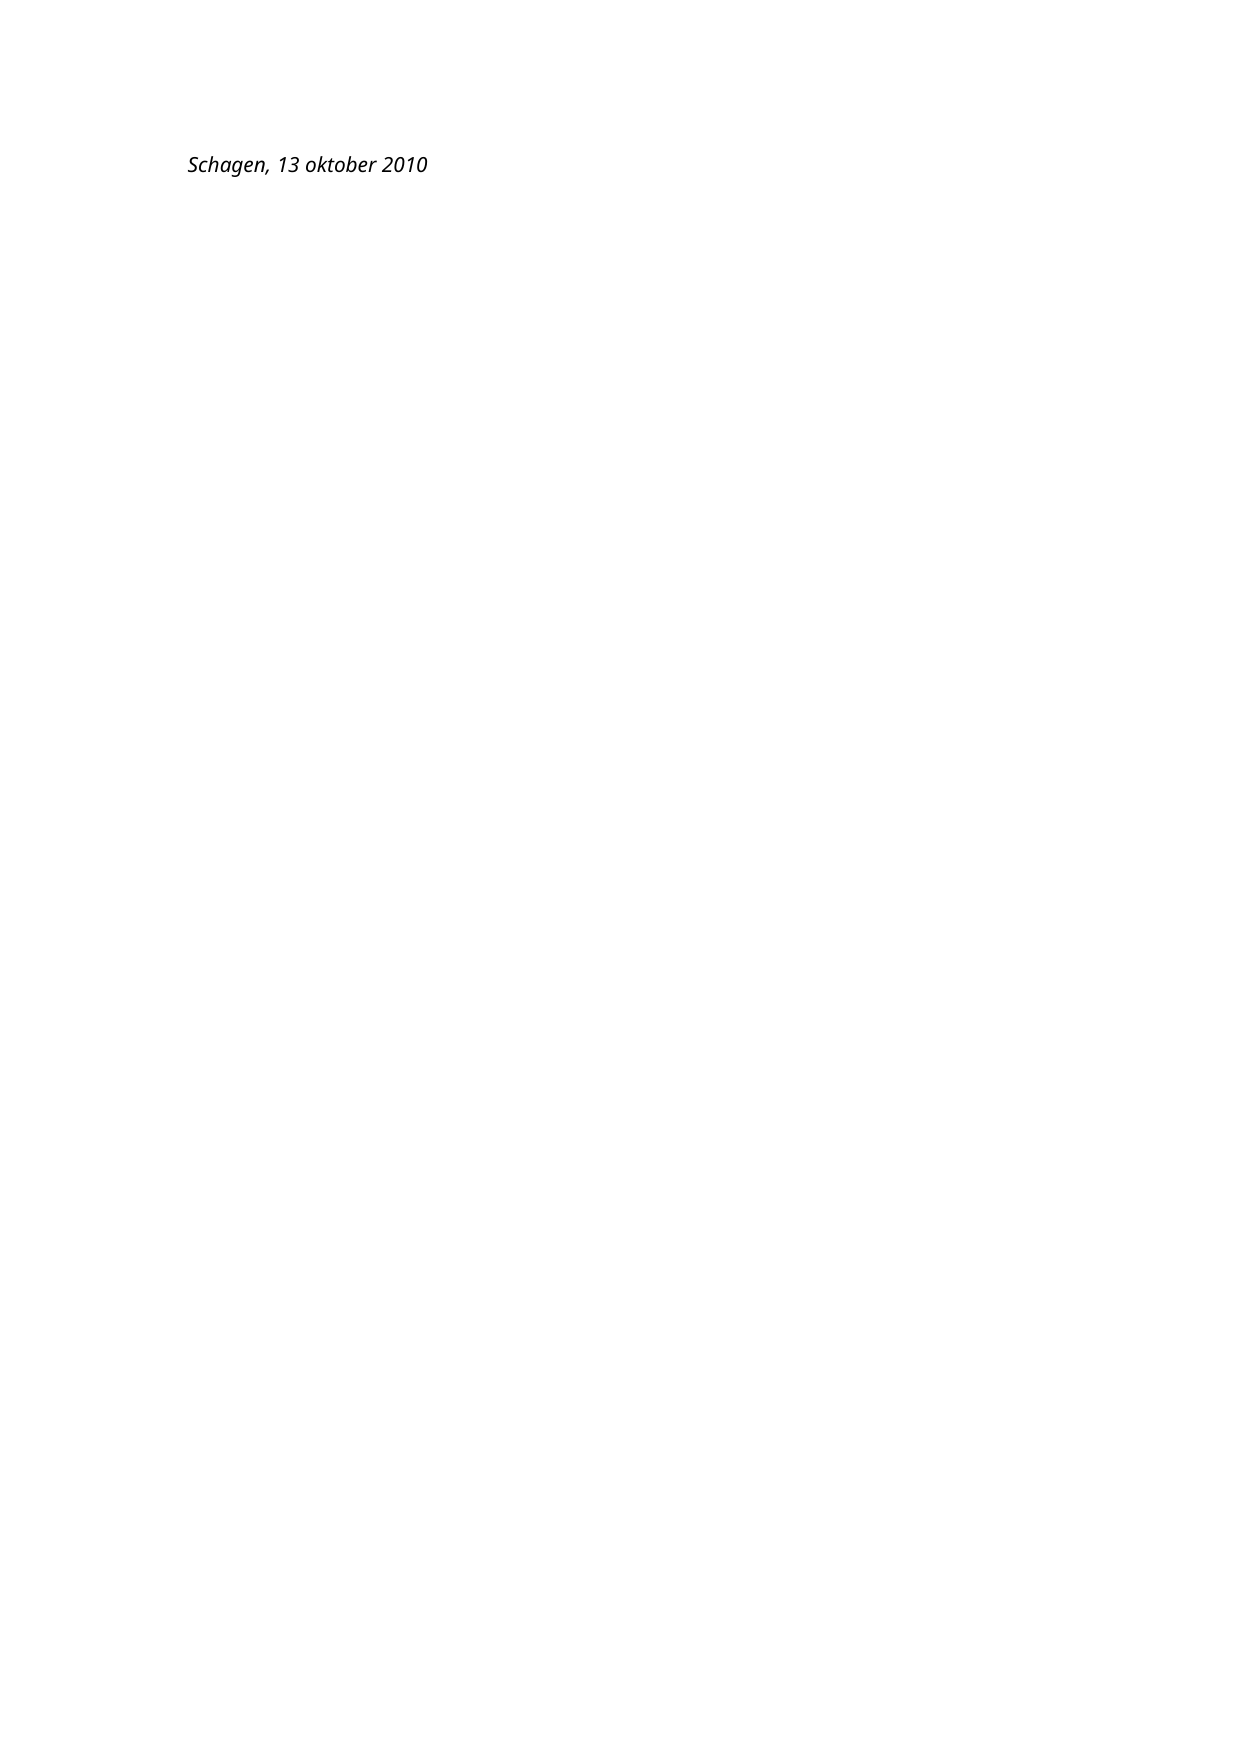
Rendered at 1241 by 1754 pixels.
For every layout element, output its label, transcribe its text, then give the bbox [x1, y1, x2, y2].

text Schagen, 13 oktober 2010 [187, 150, 1053, 178]
